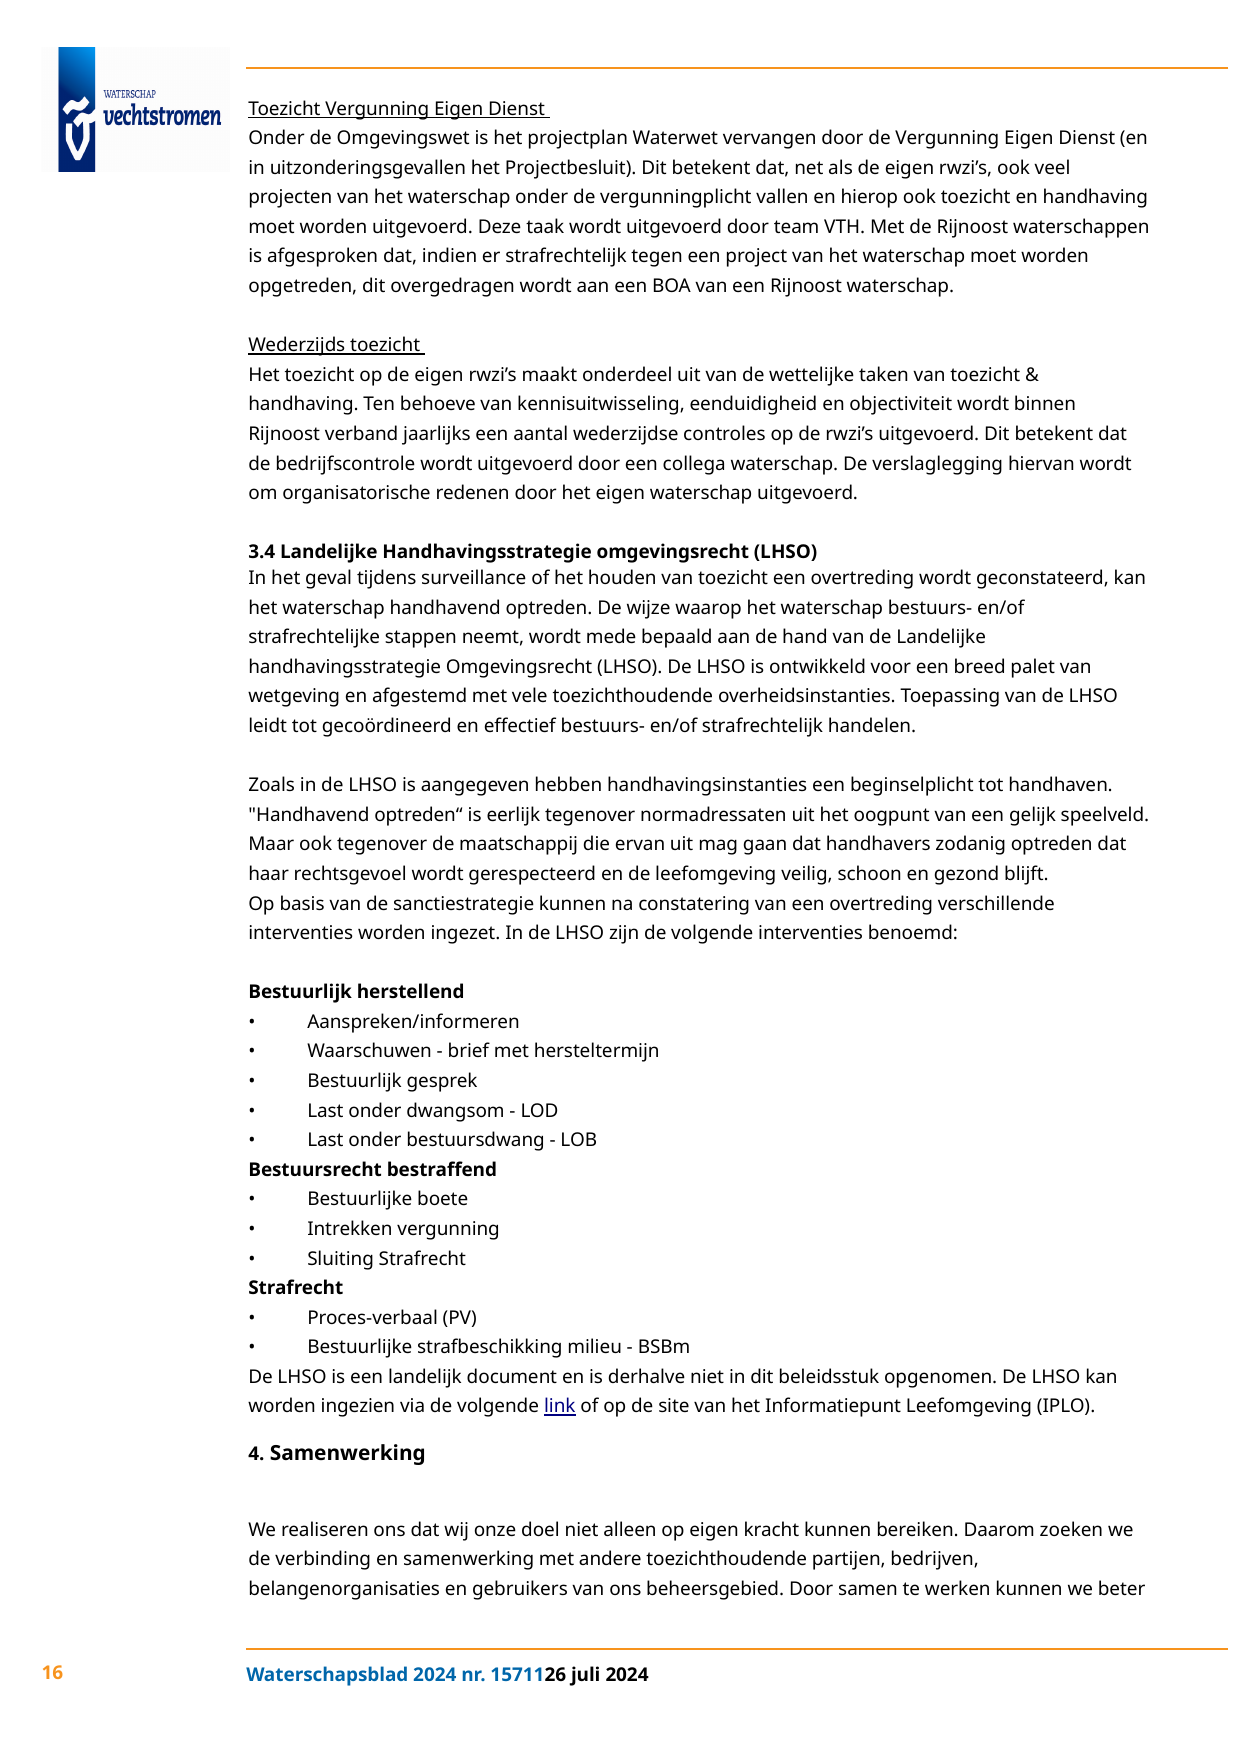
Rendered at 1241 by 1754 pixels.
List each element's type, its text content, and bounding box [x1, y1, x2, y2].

text Het toezicht op de eigen rwzi’s maakt onderdeel uit van de wettelijke taken van toezicht & handhaving. Ten behoeve van kennisuitwisseling, eenduidigheid en objectiviteit wordt binnen Rijnoost verband jaarlijks een aantal wederzijdse controles op de rwzi’s uitgevoerd. Dit betekent dat de bedrijfscontrole wordt uitgevoerd door een collega waterschap. De verslaglegging hiervan wordt om organisatorische redenen door het eigen waterschap uitgevoerd. [248, 361, 1152, 505]
text In het geval tijdens surveillance of het houden van toezicht een overtreding wordt geconstateerd, kan het waterschap handhavend optreden. De wijze waarop het waterschap bestuurs- en/of strafrechtelijke stappen neemt, wordt mede bepaald aan de hand van de Landelijke handhavingsstrategie Omgevingsrecht (LHSO). De LHSO is ontwikkeld voor een breed palet van wetgeving en afgestemd met vele toezichthoudende overheidsinstanties. Toepassing van de LHSO leidt tot gecoördineerd en effectief bestuurs- en/of strafrechtelijk handelen. [248, 564, 1152, 738]
picture [41, 47, 231, 172]
list Bestuurlijke boete [248, 1186, 1152, 1211]
text We realiseren ons dat wij onze doel niet alleen op eigen kracht kunnen bereiken. Daarom zoeken we de verbinding en samenwerking met andere toezichthoudende partijen, bedrijven, belangenorganisaties en gebruikers van ons beheersgebied. Door samen te werken kunnen we beter [248, 1516, 1152, 1601]
list Sluiting Strafrecht [248, 1245, 1152, 1270]
text Strafrecht [248, 1274, 1152, 1300]
list Waarschuwen - brief met hersteltermijn [248, 1038, 1152, 1063]
text Bestuurlijk herstellend [248, 978, 1152, 1004]
list Bestuurlijk gesprek [248, 1067, 1152, 1093]
text Toezicht Vergunning Eigen Dienst [248, 95, 1152, 121]
list Last onder dwangsom - LOD [248, 1097, 1152, 1122]
text Zoals in de LHSO is aangegeven hebben handhavingsinstanties een beginselplicht tot handhaven. "Handhavend optreden“ is eerlijk tegenover normadressaten uit het oogpunt van een gelijk speelveld. Maar ook tegenover de maatschappij die ervan uit mag gaan dat handhavers zodanig optreden dat haar rechtsgevoel wordt gerespecteerd en de leefomgeving veilig, schoon en gezond blijft. [248, 771, 1152, 886]
text Onder de Omgevingswet is het projectplan Waterwet vervangen door de Vergunning Eigen Dienst (en in uitzonderingsgevallen het Projectbesluit). Dit betekent dat, net als de eigen rwzi’s, ook veel projecten van het waterschap onder de vergunningplicht vallen en hierop ook toezicht en handhaving moet worden uitgevoerd. Deze taak wordt uitgevoerd door team VTH. Met de Rijnoost waterschappen is afgesproken dat, indien er strafrechtelijk tegen een project van het waterschap moet worden opgetreden, dit overgedragen wordt aan een BOA van een Rijnoost waterschap. [248, 124, 1152, 298]
text 4. Samenwerking [248, 1438, 1152, 1467]
list Intrekken vergunning [248, 1215, 1152, 1241]
text Bestuursrecht bestraffend [248, 1156, 1152, 1182]
list Aanspreken/informeren [248, 1008, 1152, 1034]
list Proces-verbaal (PV) [248, 1304, 1152, 1329]
list Last onder bestuursdwang - LOB [248, 1126, 1152, 1152]
list Bestuurlijke strafbeschikking milieu - BSBm [248, 1333, 1152, 1359]
text Op basis van de sanctiestrategie kunnen na constatering van een overtreding verschillende interventies worden ingezet. In de LHSO zijn de volgende interventies benoemd: [248, 890, 1152, 945]
text Wederzijds toezicht [248, 331, 1152, 357]
text De LHSO is een landelijk document en is derhalve niet in dit beleidsstuk opgenomen. De LHSO kan worden ingezien via de volgende link of op de site van het Informatiepunt Leefomgeving (IPLO). [248, 1363, 1152, 1418]
text 3.4 Landelijke Handhavingsstrategie omgevingsrecht (LHSO) [248, 538, 1152, 564]
